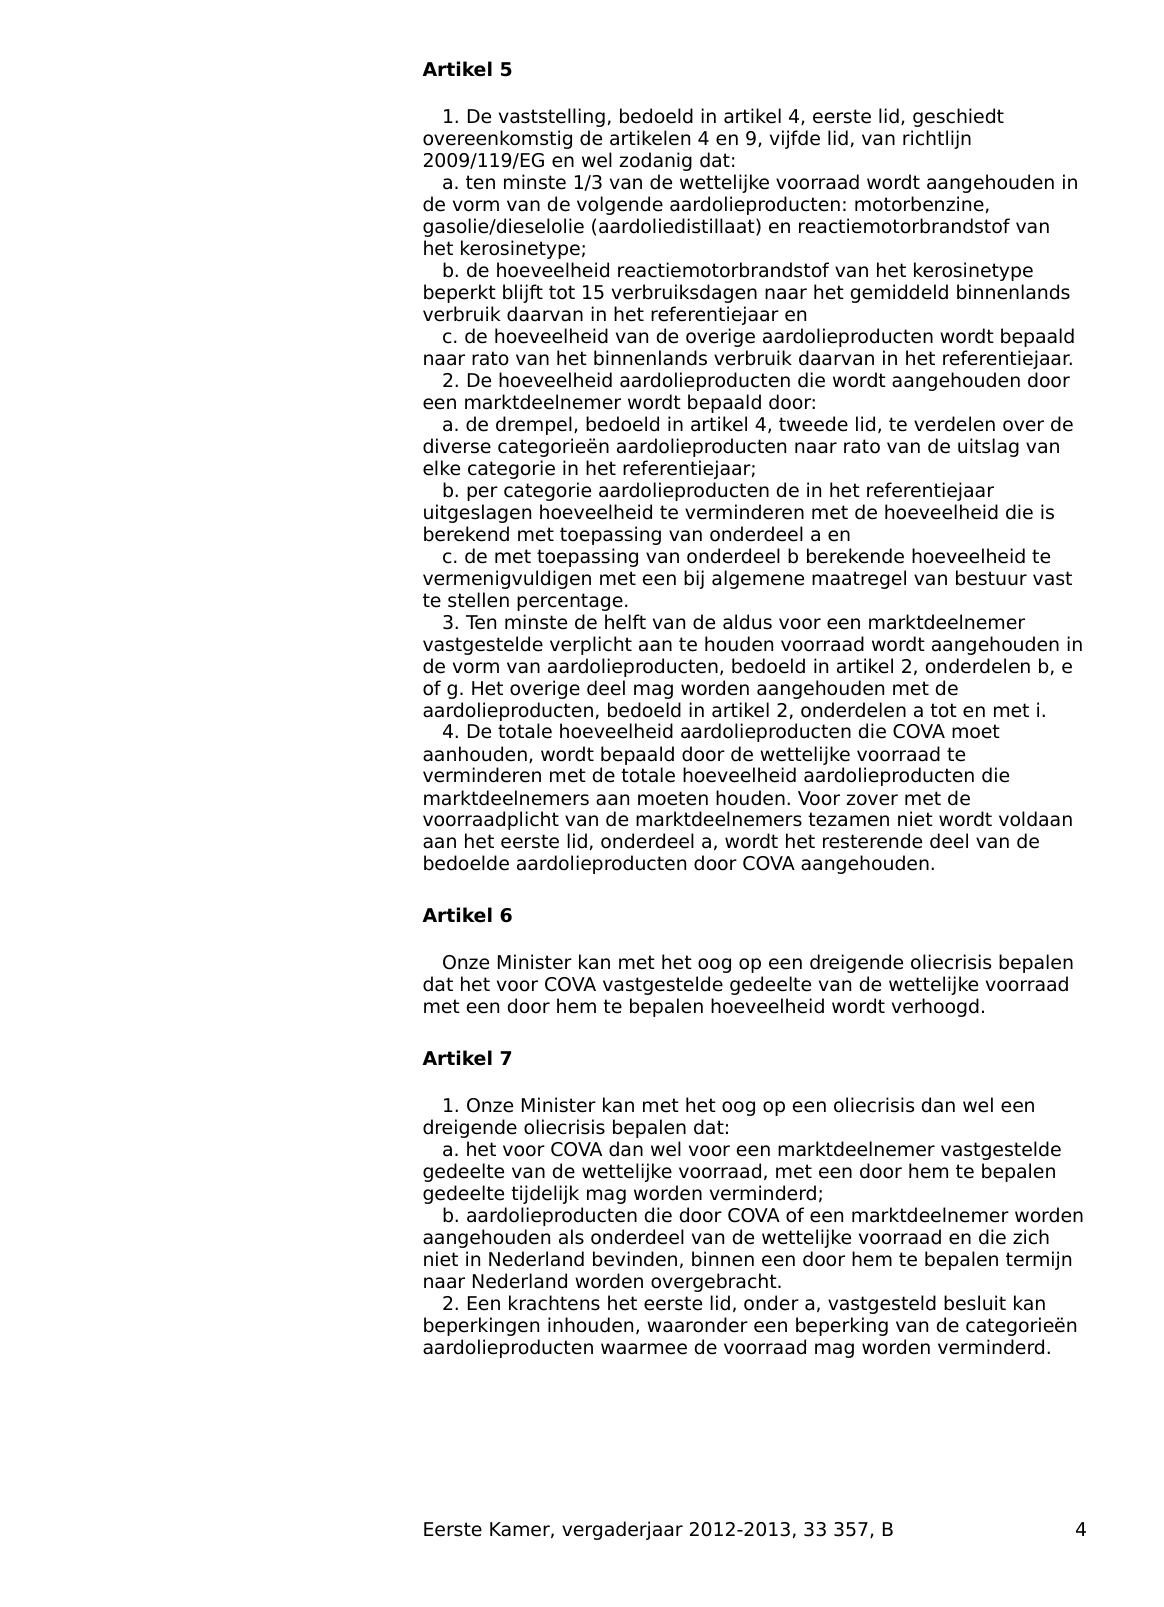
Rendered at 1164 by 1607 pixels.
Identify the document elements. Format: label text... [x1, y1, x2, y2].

text a. ten minste 1/3 van de wettelijke voorraad wordt aangehouden in de vorm van de volgende aardolieproducten: motorbenzine, gasolie/dieselolie (aardoliedistillaat) en reactiemotorbrandstof van het kerosinetype; [422, 172, 1087, 260]
text a. de drempel, bedoeld in artikel 4, tweede lid, te verdelen over de diverse categorieën aardolieproducten naar rato van de uitslag van elke categorie in het referentiejaar; [422, 414, 1087, 480]
text 4. De totale hoeveelheid aardolieproducten die COVA moet aanhouden, wordt bepaald door de wettelijke voorraad te verminderen met de totale hoeveelheid aardolieproducten die marktdeelnemers aan moeten houden. Voor zover met de voorraadplicht van de marktdeelnemers tezamen niet wordt voldaan aan het eerste lid, onderdeel a, wordt het resterende deel van de bedoelde aardolieproducten door COVA aangehouden. [422, 721, 1087, 875]
text 3. Ten minste de helft van de aldus voor een marktdeelnemer vastgestelde verplicht aan te houden voorraad wordt aangehouden in de vorm van aardolieproducten, bedoeld in artikel 2, onderdelen b, e of g. Het overige deel mag worden aangehouden met de aardolieproducten, bedoeld in artikel 2, onderdelen a tot en met i. [422, 612, 1087, 721]
subtitle Artikel 6 [422, 905, 1087, 927]
text b. de hoeveelheid reactiemotorbrandstof van het kerosinetype beperkt blijft tot 15 verbruiksdagen naar het gemiddeld binnenlands verbruik daarvan in het referentiejaar en [422, 260, 1087, 326]
text 1. Onze Minister kan met het oog op een oliecrisis dan wel een dreigende oliecrisis bepalen dat: [422, 1095, 1087, 1139]
subtitle Artikel 7 [422, 1048, 1087, 1070]
subtitle Artikel 5 [422, 59, 1087, 81]
text a. het voor COVA dan wel voor een marktdeelnemer vastgestelde gedeelte van de wettelijke voorraad, met een door hem te bepalen gedeelte tijdelijk mag worden verminderd; [422, 1139, 1087, 1205]
text 2. Een krachtens het eerste lid, onder a, vastgesteld besluit kan beperkingen inhouden, waaronder een beperking van de categorieën aardolieproducten waarmee de voorraad mag worden verminderd. [422, 1293, 1087, 1359]
text 1. De vaststelling, bedoeld in artikel 4, eerste lid, geschiedt overeenkomstig de artikelen 4 en 9, vijfde lid, van richtlijn 2009/119/EG en wel zodanig dat: [422, 106, 1087, 172]
text c. de hoeveelheid van de overige aardolieproducten wordt bepaald naar rato van het binnenlands verbruik daarvan in het referentiejaar. [422, 326, 1087, 370]
text c. de met toepassing van onderdeel b berekende hoeveelheid te vermenigvuldigen met een bij algemene maatregel van bestuur vast te stellen percentage. [422, 546, 1087, 612]
text b. aardolieproducten die door COVA of een marktdeelnemer worden aangehouden als onderdeel van de wettelijke voorraad en die zich niet in Nederland bevinden, binnen een door hem te bepalen termijn naar Nederland worden overgebracht. [422, 1205, 1087, 1293]
text 2. De hoeveelheid aardolieproducten die wordt aangehouden door een marktdeelnemer wordt bepaald door: [422, 370, 1087, 414]
text b. per categorie aardolieproducten de in het referentiejaar uitgeslagen hoeveelheid te verminderen met de hoeveelheid die is berekend met toepassing van onderdeel a en [422, 480, 1087, 546]
text Onze Minister kan met het oog op een dreigende oliecrisis bepalen dat het voor COVA vastgestelde gedeelte van de wettelijke voorraad met een door hem te bepalen hoeveelheid wordt verhoogd. [422, 952, 1087, 1018]
